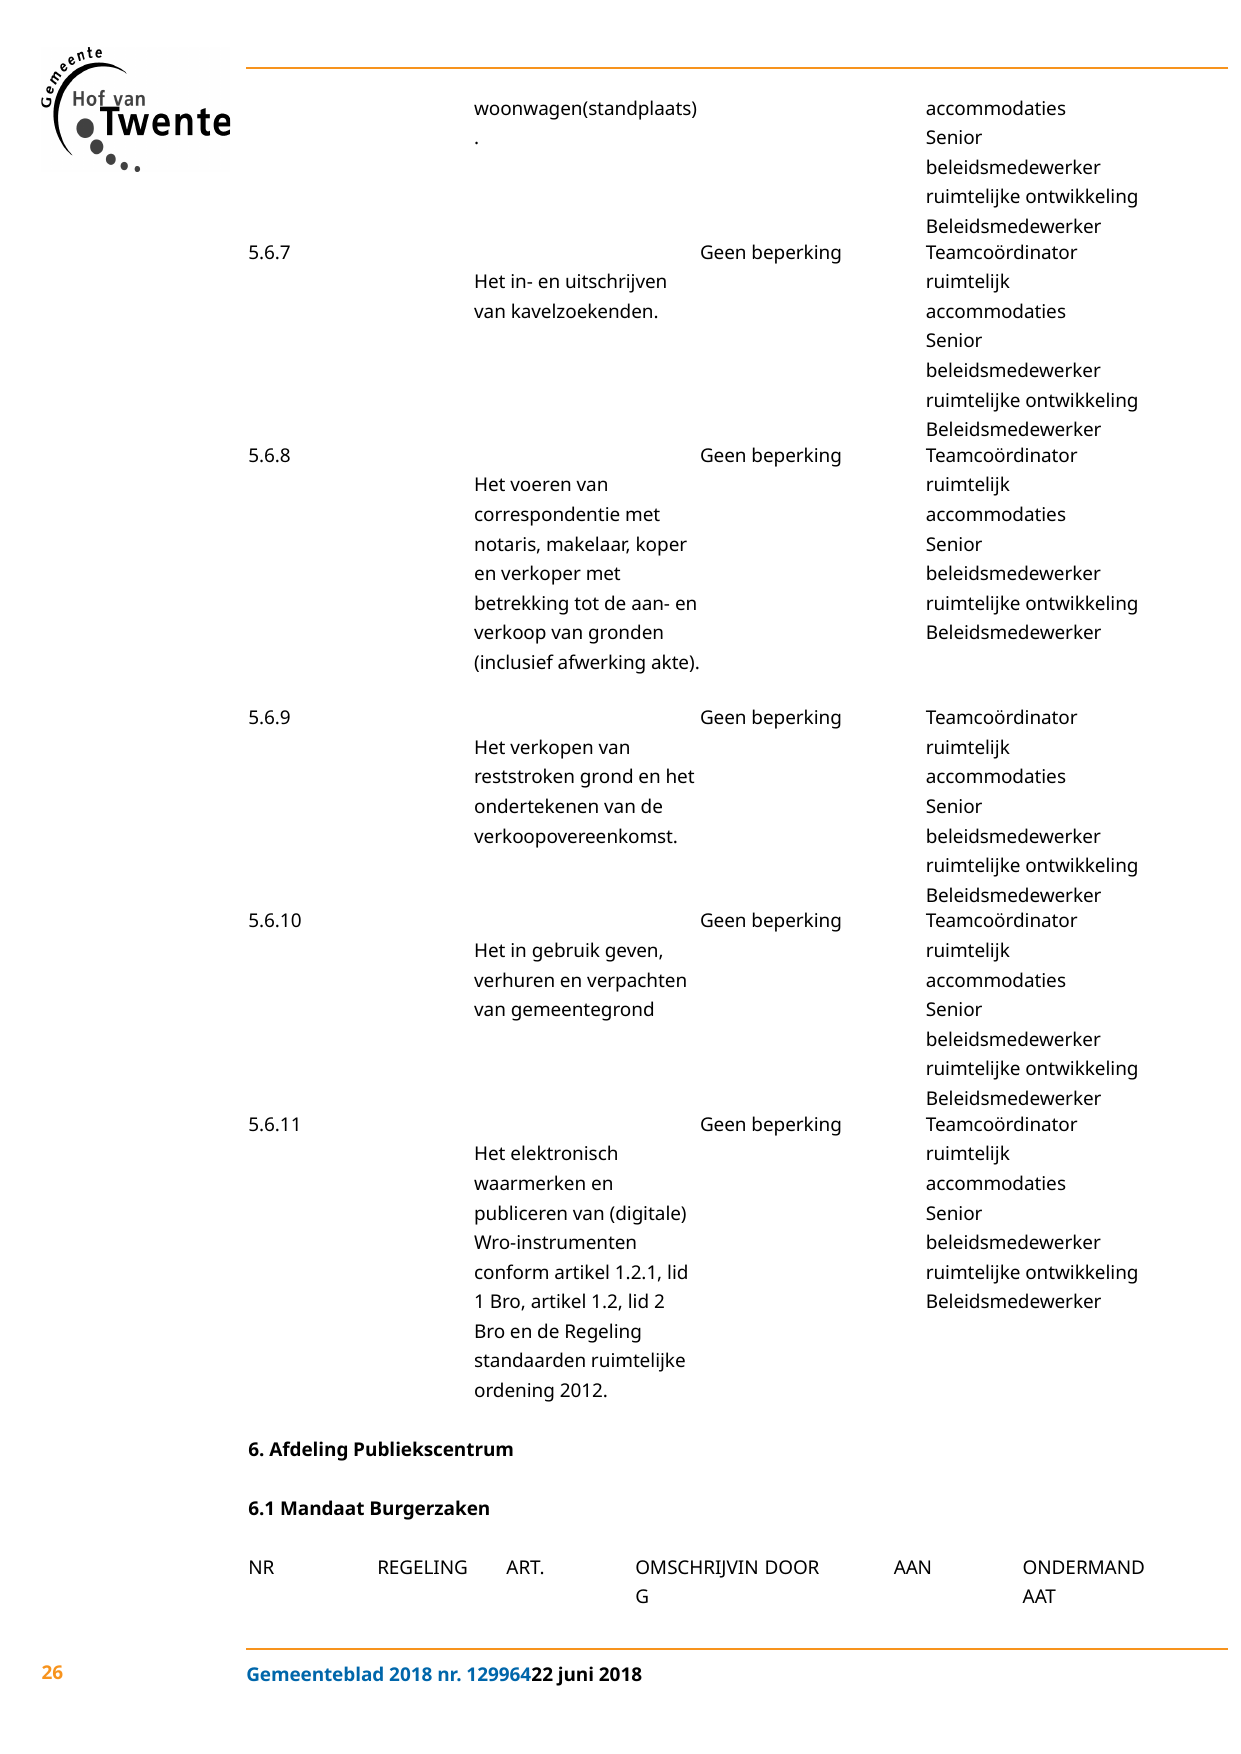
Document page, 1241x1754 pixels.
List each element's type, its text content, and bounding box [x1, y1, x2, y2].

table_cell Geen beperking [700, 908, 926, 1111]
table_cell 5.6.11 [248, 1111, 474, 1432]
table_cell [700, 95, 926, 239]
table_cell Teamcoördinator ruimtelijk accommodaties Senior beleidsmedewerker ruimtelijke ontwikkeling Beleidsmedewerker [926, 442, 1152, 704]
table_cell 5.6.7 [248, 239, 474, 442]
table_cell Teamcoördinator ruimtelijk accommodaties Senior beleidsmedewerker ruimtelijke ontwikkeling Beleidsmedewerker [926, 908, 1152, 1111]
table_header NR [248, 1554, 377, 1609]
table_header AAN [894, 1554, 1022, 1609]
table_header DOOR [764, 1554, 893, 1609]
table_cell Geen beperking [700, 705, 926, 908]
table_header ONDERMANDAAT [1023, 1554, 1152, 1609]
table_cell [248, 95, 474, 239]
table_cell woonwagen(standplaats). [474, 95, 700, 239]
table_cell Geen beperking [700, 1111, 926, 1432]
table_cell Het elektronisch waarmerken en publiceren van (digitale) Wro-instrumenten conform artikel 1.2.1, lid 1 Bro, artikel 1.2, lid 2 Bro en de Regeling standaarden ruimtelijke ordening 2012. [474, 1111, 700, 1432]
text 6. Afdeling Publiekscentrum [248, 1436, 1152, 1461]
table_header REGELING [377, 1554, 506, 1609]
text 6.1 Mandaat Burgerzaken [248, 1495, 1152, 1521]
table_cell Geen beperking [700, 239, 926, 442]
table_header ART. [506, 1554, 635, 1609]
picture [41, 47, 231, 172]
table_cell 5.6.8 [248, 442, 474, 704]
table_cell Het verkopen van reststroken grond en het ondertekenen van de verkoopovereenkomst. [474, 705, 700, 908]
table_cell 5.6.9 [248, 705, 474, 908]
table_cell Het in- en uitschrijven van kavelzoekenden. [474, 239, 700, 442]
table_cell accommodaties Senior beleidsmedewerker ruimtelijke ontwikkeling Beleidsmedewerker [926, 95, 1152, 239]
table_cell 5.6.10 [248, 908, 474, 1111]
table_cell Geen beperking [700, 442, 926, 704]
table_cell Teamcoördinator ruimtelijk accommodaties Senior beleidsmedewerker ruimtelijke ontwikkeling Beleidsmedewerker [926, 705, 1152, 908]
table_cell Het voeren van correspondentie met notaris, makelaar, koper en verkoper met betrekking tot de aan- en verkoop van gronden (inclusief afwerking akte). [474, 442, 700, 704]
table_header OMSCHRIJVING [635, 1554, 764, 1609]
table_cell Teamcoördinator ruimtelijk accommodaties Senior beleidsmedewerker ruimtelijke ontwikkeling Beleidsmedewerker [926, 1111, 1152, 1432]
table_cell Teamcoördinator ruimtelijk accommodaties Senior beleidsmedewerker ruimtelijke ontwikkeling Beleidsmedewerker [926, 239, 1152, 442]
table_cell Het in gebruik geven, verhuren en verpachten van gemeentegrond [474, 908, 700, 1111]
